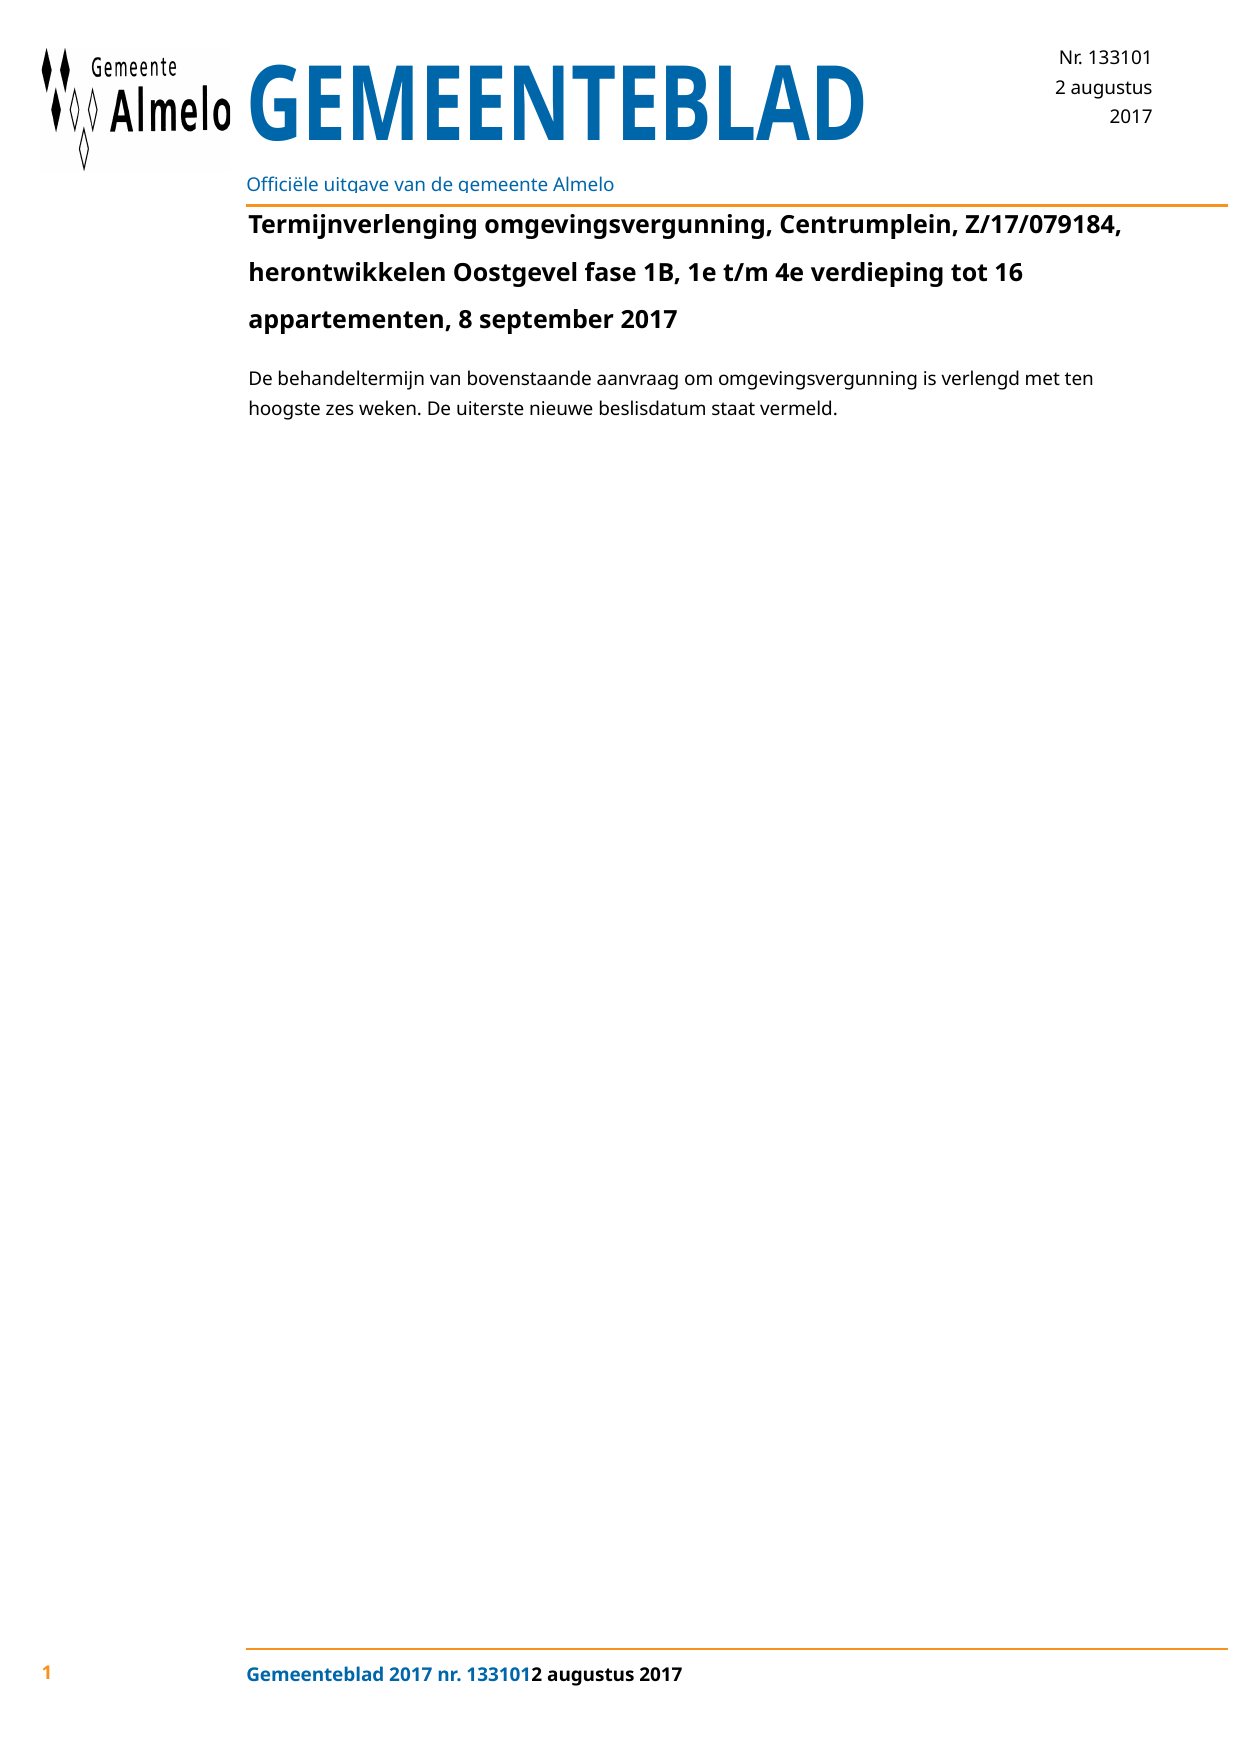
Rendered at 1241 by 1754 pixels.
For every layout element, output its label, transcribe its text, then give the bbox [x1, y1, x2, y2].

text De behandeltermijn van bovenstaande aanvraag om omgevingsvergunning is verlengd met ten hoogste zes weken. De uiterste nieuwe beslisdatum staat vermeld. [248, 366, 1152, 421]
picture [41, 47, 231, 172]
text Termijnverlenging omgevingsvergunning, Centrumplein, Z/17/079184, herontwikkelen Oostgevel fase 1B, 1e t/m 4e verdieping tot 16 appartementen, 8 september 2017 [248, 207, 1152, 336]
